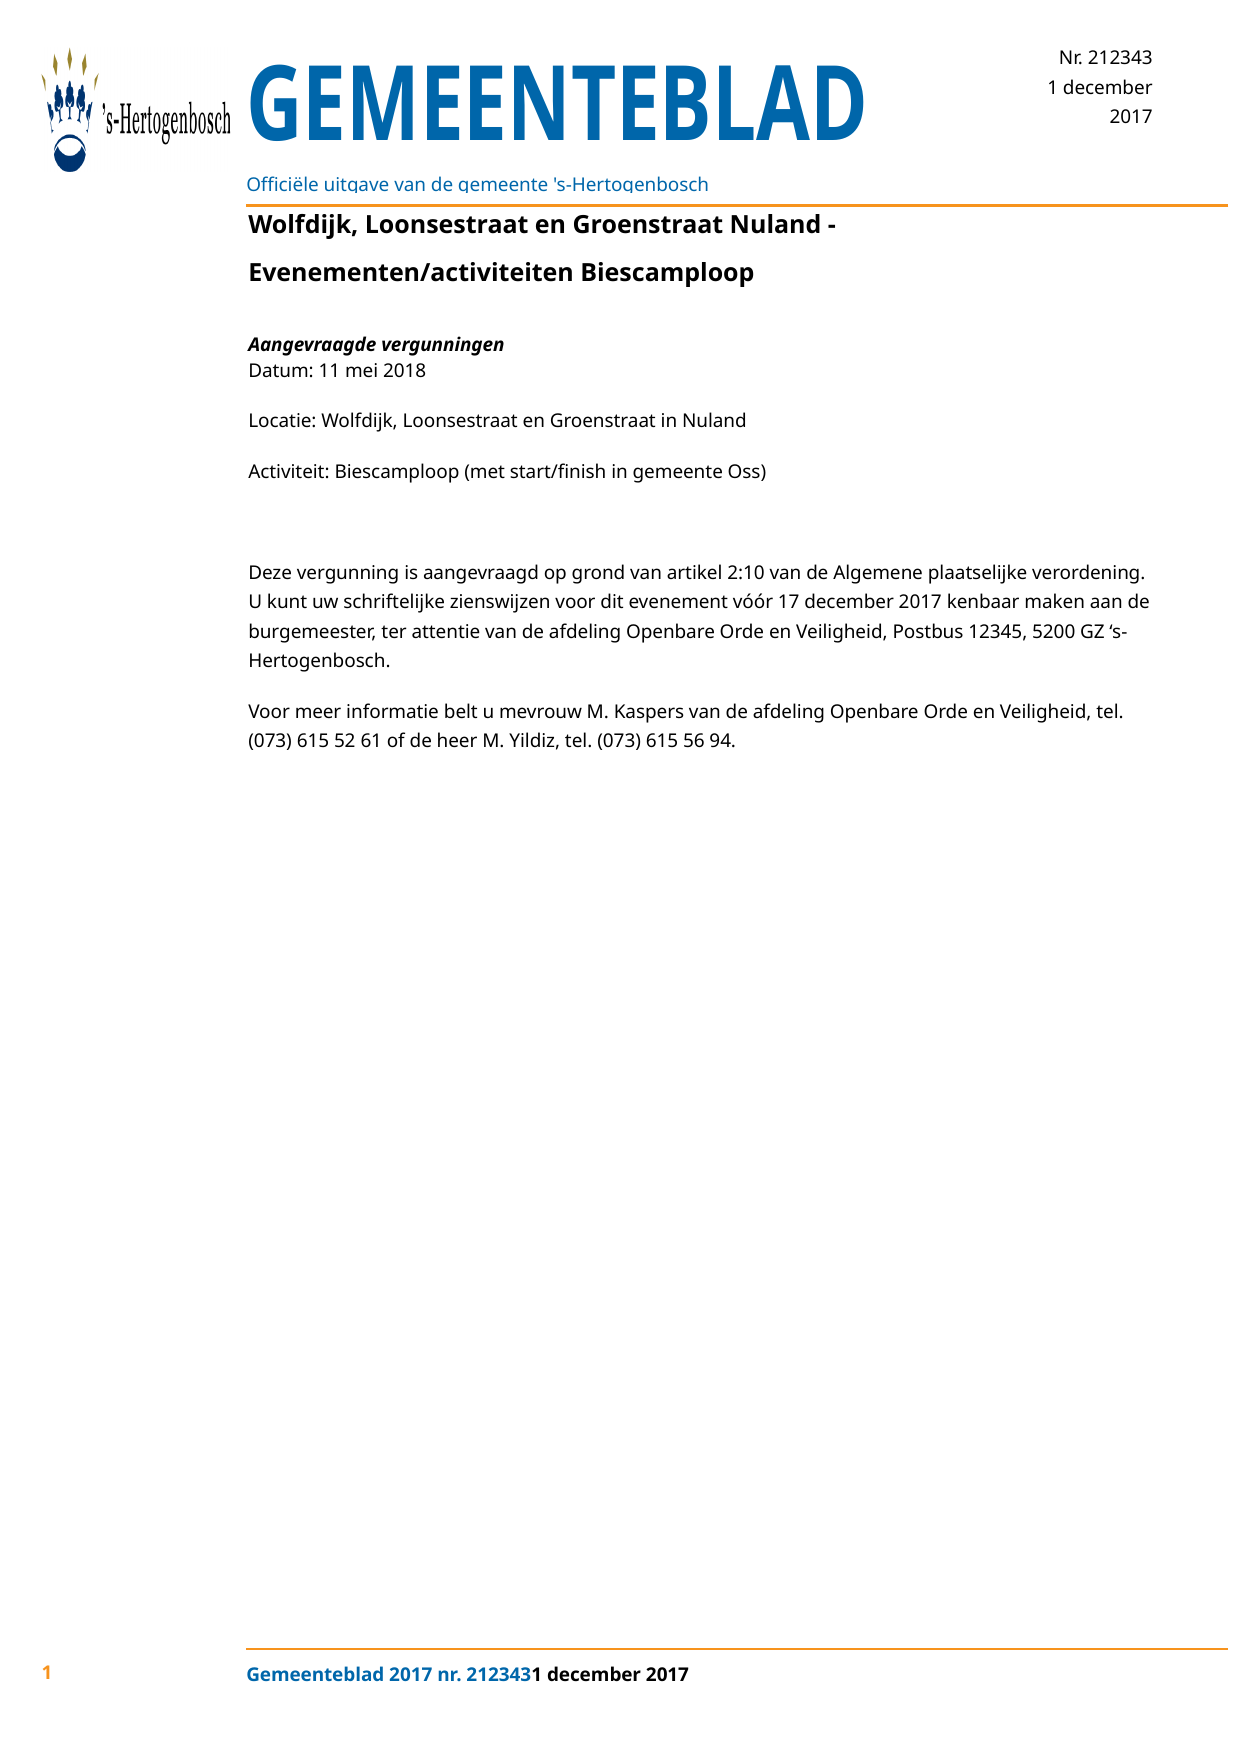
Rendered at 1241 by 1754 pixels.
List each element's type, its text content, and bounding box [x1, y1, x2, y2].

text Deze vergunning is aangevraagd op grond van artikel 2:10 van de Algemene plaatselijke verordening. U kunt uw schriftelijke zienswijzen voor dit evenement vóór 17 december 2017 kenbaar maken aan de burgemeester, ter attentie van de afdeling Openbare Orde en Veiligheid, Postbus 12345, 5200 GZ ‘s-Hertogenbosch. [248, 559, 1152, 673]
text Voor meer informatie belt u mevrouw M. Kaspers van de afdeling Openbare Orde en Veiligheid, tel. (073) 615 52 61 of de heer M. Yildiz, tel. (073) 615 56 94. [248, 698, 1152, 753]
text Datum: 11 mei 2018 [248, 357, 1152, 383]
picture [41, 47, 231, 172]
text Wolfdijk, Loonsestraat en Groenstraat Nuland - Evenementen/activiteiten Biescamploop [248, 207, 1152, 288]
text Locatie: Wolfdijk, Loonsestraat en Groenstraat in Nuland [248, 408, 1152, 433]
text Activiteit: Biescamploop (met start/finish in gemeente Oss) [248, 458, 1152, 484]
text Aangevraagde vergunningen [248, 331, 1152, 357]
